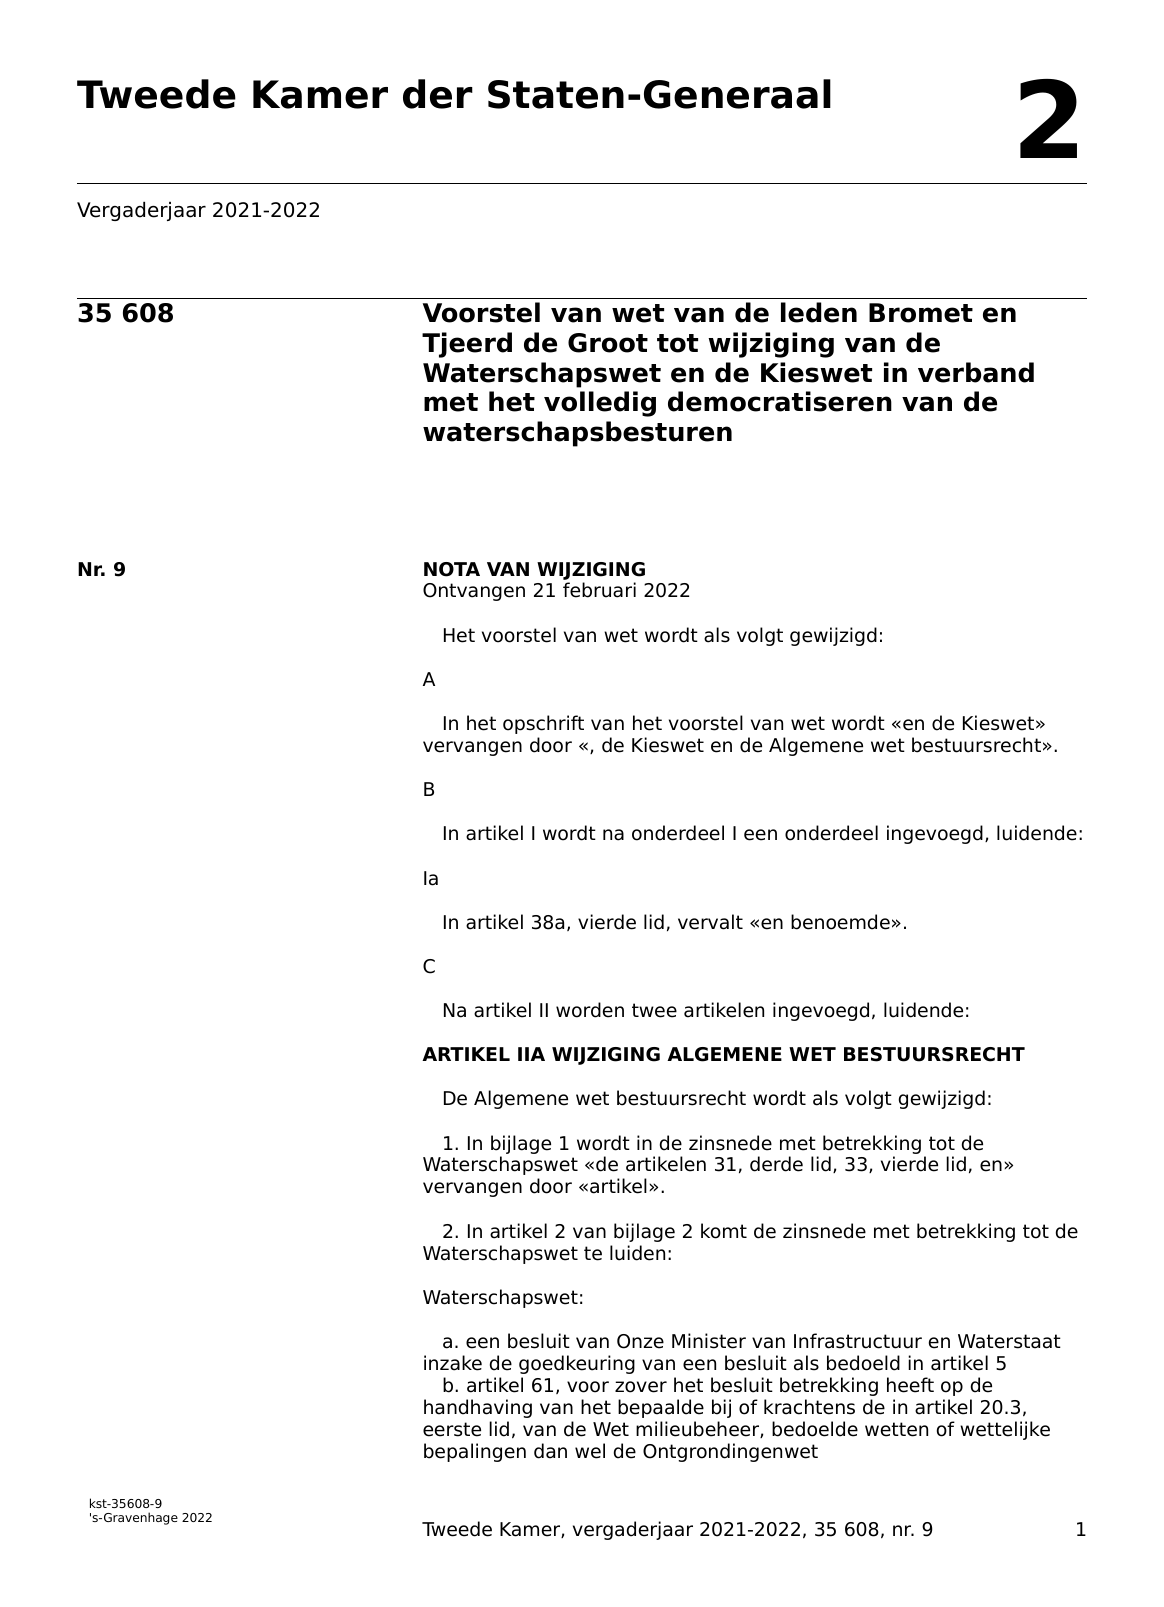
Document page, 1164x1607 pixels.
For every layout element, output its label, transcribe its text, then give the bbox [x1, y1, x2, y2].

table_header Tweede Kamer der Staten-Generaal [77, 59, 886, 183]
subtitle A [422, 669, 1087, 691]
subtitle Waterschapswet: [422, 1287, 1087, 1309]
text Het voorstel van wet wordt als volgt gewijzigd: [422, 624, 1087, 647]
text kst-35608-9 [88, 1497, 323, 1511]
table_header 2 [886, 59, 1087, 183]
text Na artikel II worden twee artikelen ingevoegd, luidende: [422, 1000, 1087, 1022]
text In artikel 38a, vierde lid, vervalt «en benoemde». [422, 912, 1087, 933]
text Ontvangen 21 februari 2022 [422, 580, 1087, 602]
text 2. In artikel 2 van bijlage 2 komt de zinsnede met betrekking tot de Waterschapswet te luiden: [422, 1221, 1087, 1264]
text 1. In bijlage 1 wordt in de zinsnede met betrekking tot de Waterschapswet «de artikelen 31, derde lid, 33, vierde lid, en» vervangen door «artikel». [422, 1132, 1087, 1198]
subtitle ARTIKEL IIA WIJZIGING ALGEMENE WET BESTUURSRECHT [422, 1044, 1087, 1066]
subtitle 35 608 Voorstel van wet van de leden Bromet en Tjeerd de Groot tot wijziging van de Waterschapswet en de Kieswet in verband met het volledig democratiseren van de waterschapsbesturen [77, 299, 1087, 447]
text In het opschrift van het voorstel van wet wordt «en de Kieswet» vervangen door «, de Kieswet en de Algemene wet bestuursrecht». [422, 713, 1087, 757]
text 's-Gravenhage 2022 [88, 1511, 323, 1525]
subtitle B [422, 779, 1087, 801]
subtitle Nr. 9 NOTA VAN WIJZIGING [77, 558, 1087, 580]
text b. artikel 61, voor zover het besluit betrekking heeft op de handhaving van het bepaalde bij of krachtens de in artikel 20.3, eerste lid, van de Wet milieubeheer, bedoelde wetten of wettelijke bepalingen dan wel de Ontgrondingenwet [422, 1375, 1087, 1463]
text De Algemene wet bestuursrecht wordt als volgt gewijzigd: [422, 1088, 1087, 1110]
text a. een besluit van Onze Minister van Infrastructuur en Waterstaat inzake de goedkeuring van een besluit als bedoeld in artikel 5 [422, 1331, 1087, 1375]
table_cell Vergaderjaar 2021-2022 [77, 184, 1087, 298]
subtitle C [422, 956, 1087, 978]
subtitle Ia [422, 867, 1087, 889]
text In artikel I wordt na onderdeel I een onderdeel ingevoegd, luidende: [422, 823, 1087, 845]
